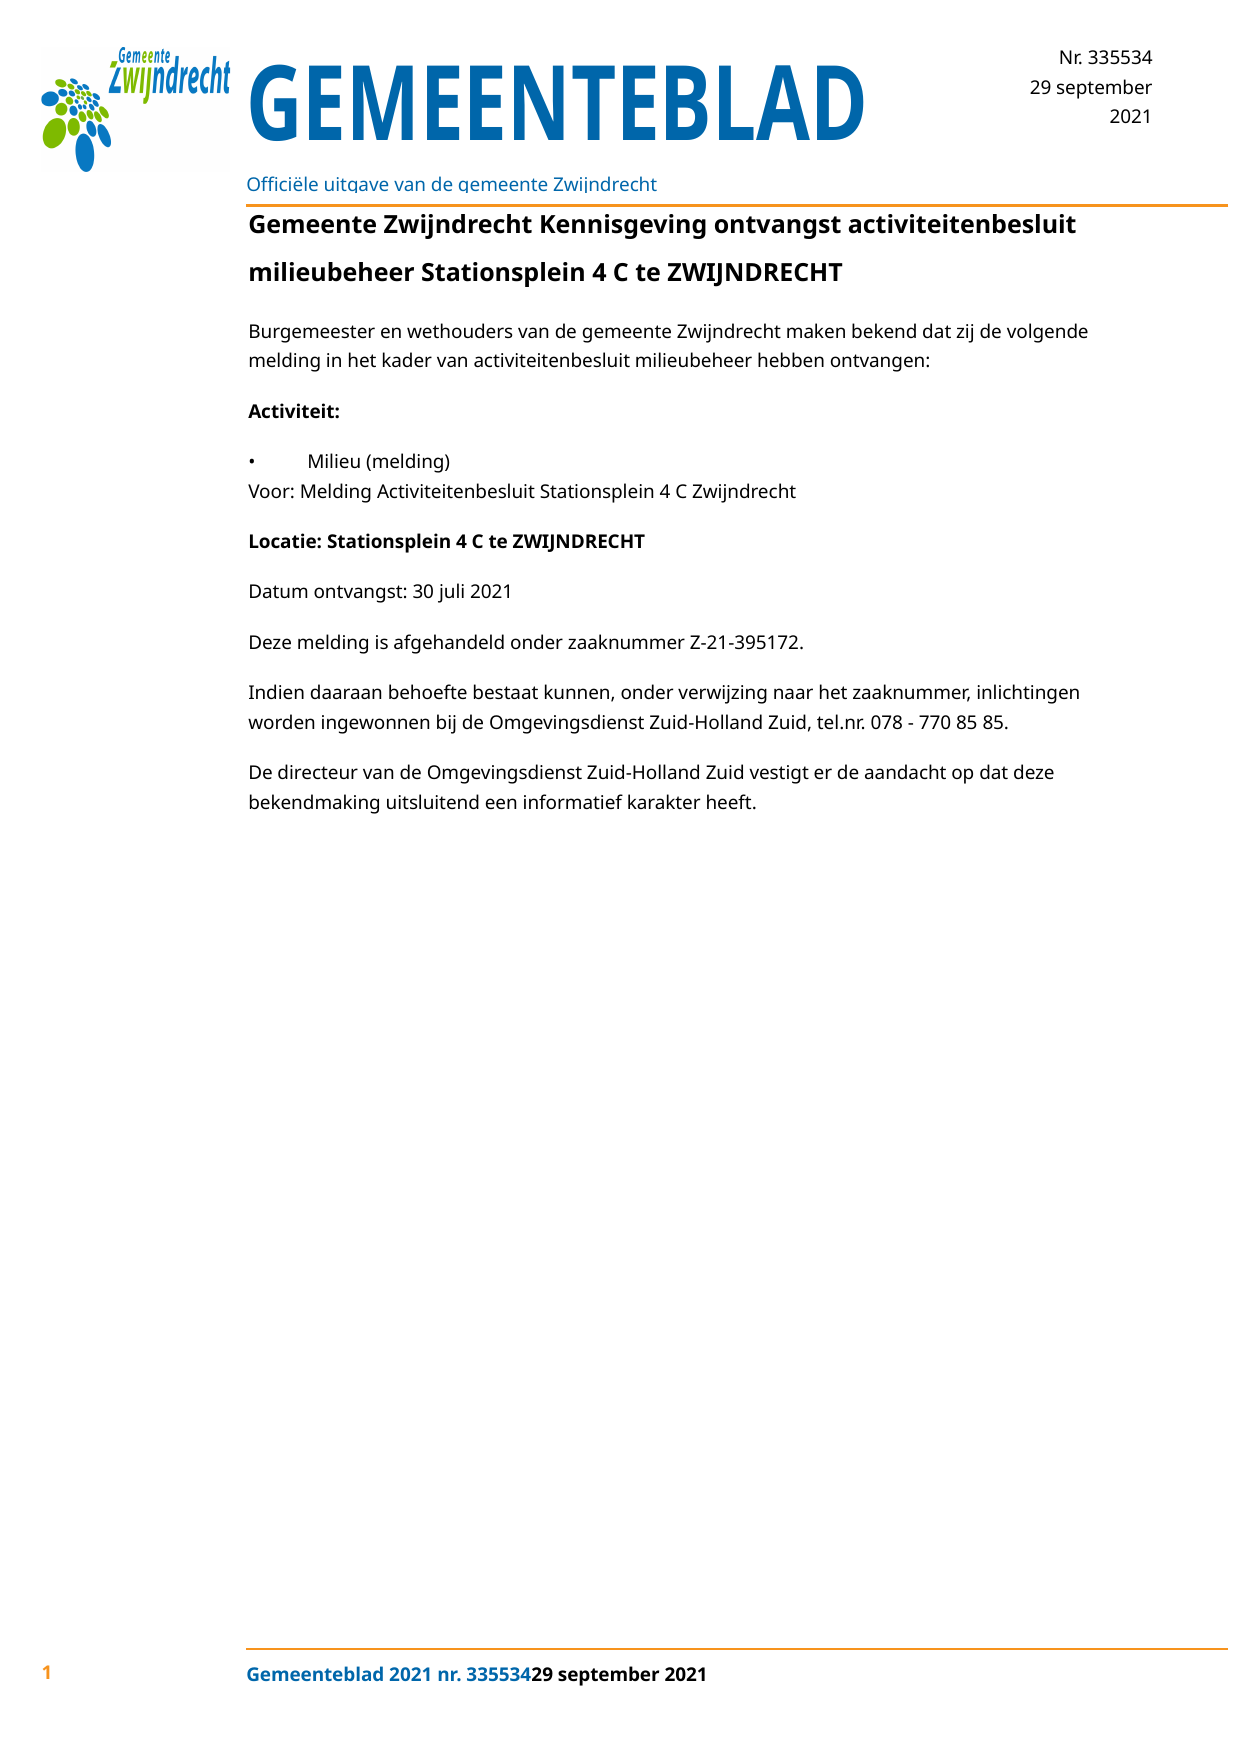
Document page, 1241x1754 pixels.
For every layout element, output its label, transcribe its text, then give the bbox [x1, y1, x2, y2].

text Indien daaraan behoefte bestaat kunnen, onder verwijzing naar het zaaknummer, inlichtingen worden ingewonnen bij de Omgevingsdienst Zuid-Holland Zuid, tel.nr. 078 - 770 85 85. [248, 679, 1152, 735]
text Locatie: Stationsplein 4 C te ZWIJNDRECHT [248, 528, 1152, 554]
text Deze melding is afgehandeld onder zaaknummer Z-21-395172. [248, 629, 1152, 655]
text De directeur van de Omgevingsdienst Zuid-Holland Zuid vestigt er de aandacht op dat deze bekendmaking uitsluitend een informatief karakter heeft. [248, 759, 1152, 815]
text Datum ontvangst: 30 juli 2021 [248, 579, 1152, 604]
text Burgemeester en wethouders van de gemeente Zwijndrecht maken bekend dat zij de volgende melding in het kader van activiteitenbesluit milieubeheer hebben ontvangen: [248, 318, 1152, 373]
picture [41, 47, 231, 172]
list Milieu (melding) [248, 448, 1152, 474]
text Gemeente Zwijndrecht Kennisgeving ontvangst activiteitenbesluit milieubeheer Stationsplein 4 C te ZWIJNDRECHT [248, 207, 1152, 288]
text Voor: Melding Activiteitenbesluit Stationsplein 4 C Zwijndrecht [248, 478, 1152, 504]
text Activiteit: [248, 398, 1152, 424]
